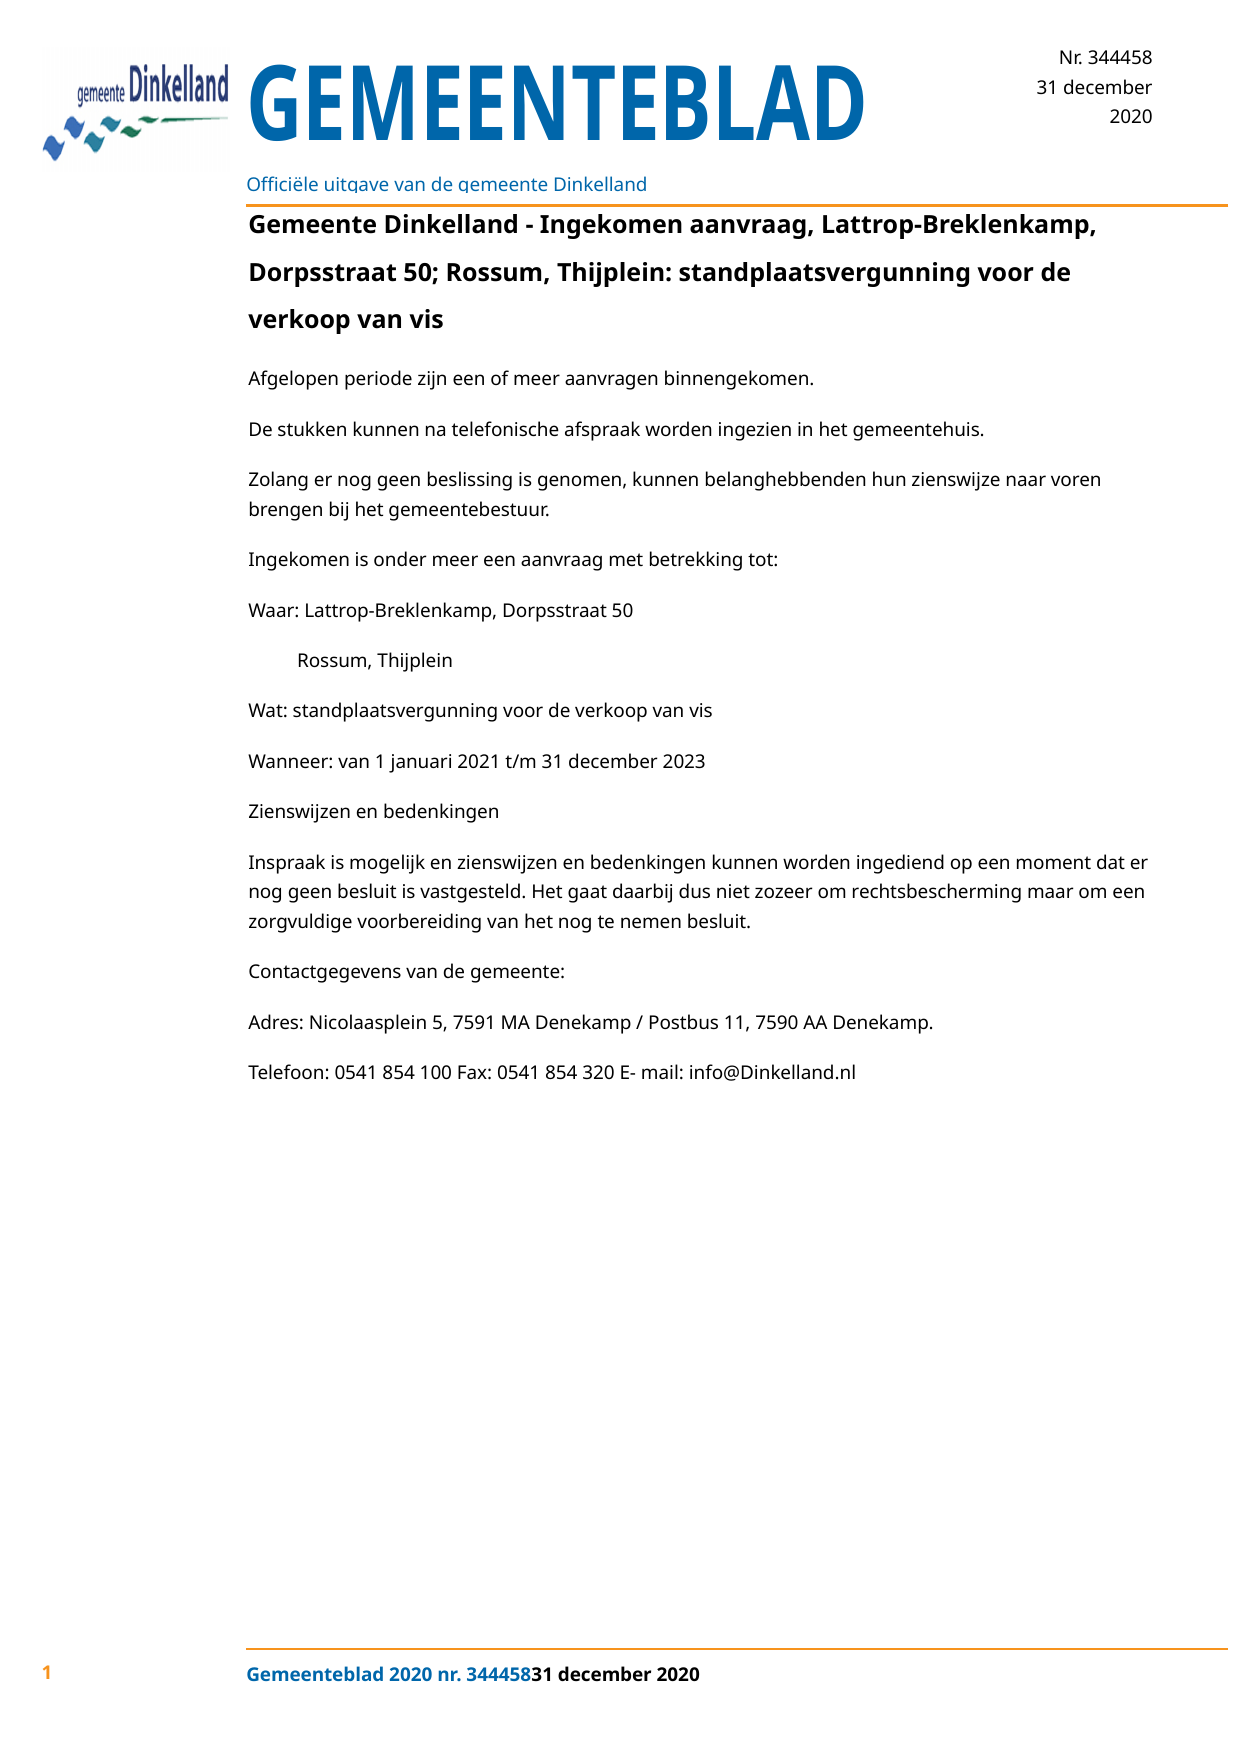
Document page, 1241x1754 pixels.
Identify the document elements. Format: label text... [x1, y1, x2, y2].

text Rossum, Thijplein [248, 647, 1152, 673]
text Zolang er nog geen beslissing is genomen, kunnen belanghebbenden hun zienswijze naar voren brengen bij het gemeentebestuur. [248, 466, 1152, 522]
text Adres: Nicolaasplein 5, 7591 MA Denekamp / Postbus 11, 7590 AA Denekamp. [248, 1009, 1152, 1034]
text Waar: Lattrop-Breklenkamp, Dorpsstraat 50 [248, 597, 1152, 622]
text Contactgegevens van de gemeente: [248, 958, 1152, 984]
text Inspraak is mogelijk en zienswijzen en bedenkingen kunnen worden ingediend op een moment dat er nog geen besluit is vastgesteld. Het gaat daarbij dus niet zozeer om rechtsbescherming maar om een zorgvuldige voorbereiding van het nog te nemen besluit. [248, 849, 1152, 934]
text Wat: standplaatsvergunning voor de verkoop van vis [248, 698, 1152, 723]
text Ingekomen is onder meer een aanvraag met betrekking tot: [248, 546, 1152, 572]
text De stukken kunnen na telefonische afspraak worden ingezien in het gemeentehuis. [248, 416, 1152, 442]
text Zienswijzen en bedenkingen [248, 798, 1152, 824]
picture [41, 47, 231, 172]
text Telefoon: 0541 854 100 Fax: 0541 854 320 E- mail: info@Dinkelland.nl [248, 1059, 1152, 1085]
text Afgelopen periode zijn een of meer aanvragen binnengekomen. [248, 366, 1152, 391]
text Wanneer: van 1 januari 2021 t/m 31 december 2023 [248, 748, 1152, 774]
text Gemeente Dinkelland - Ingekomen aanvraag, Lattrop-Breklenkamp, Dorpsstraat 50; Rossum, Thijplein: standplaatsvergunning voor de verkoop van vis [248, 207, 1152, 336]
